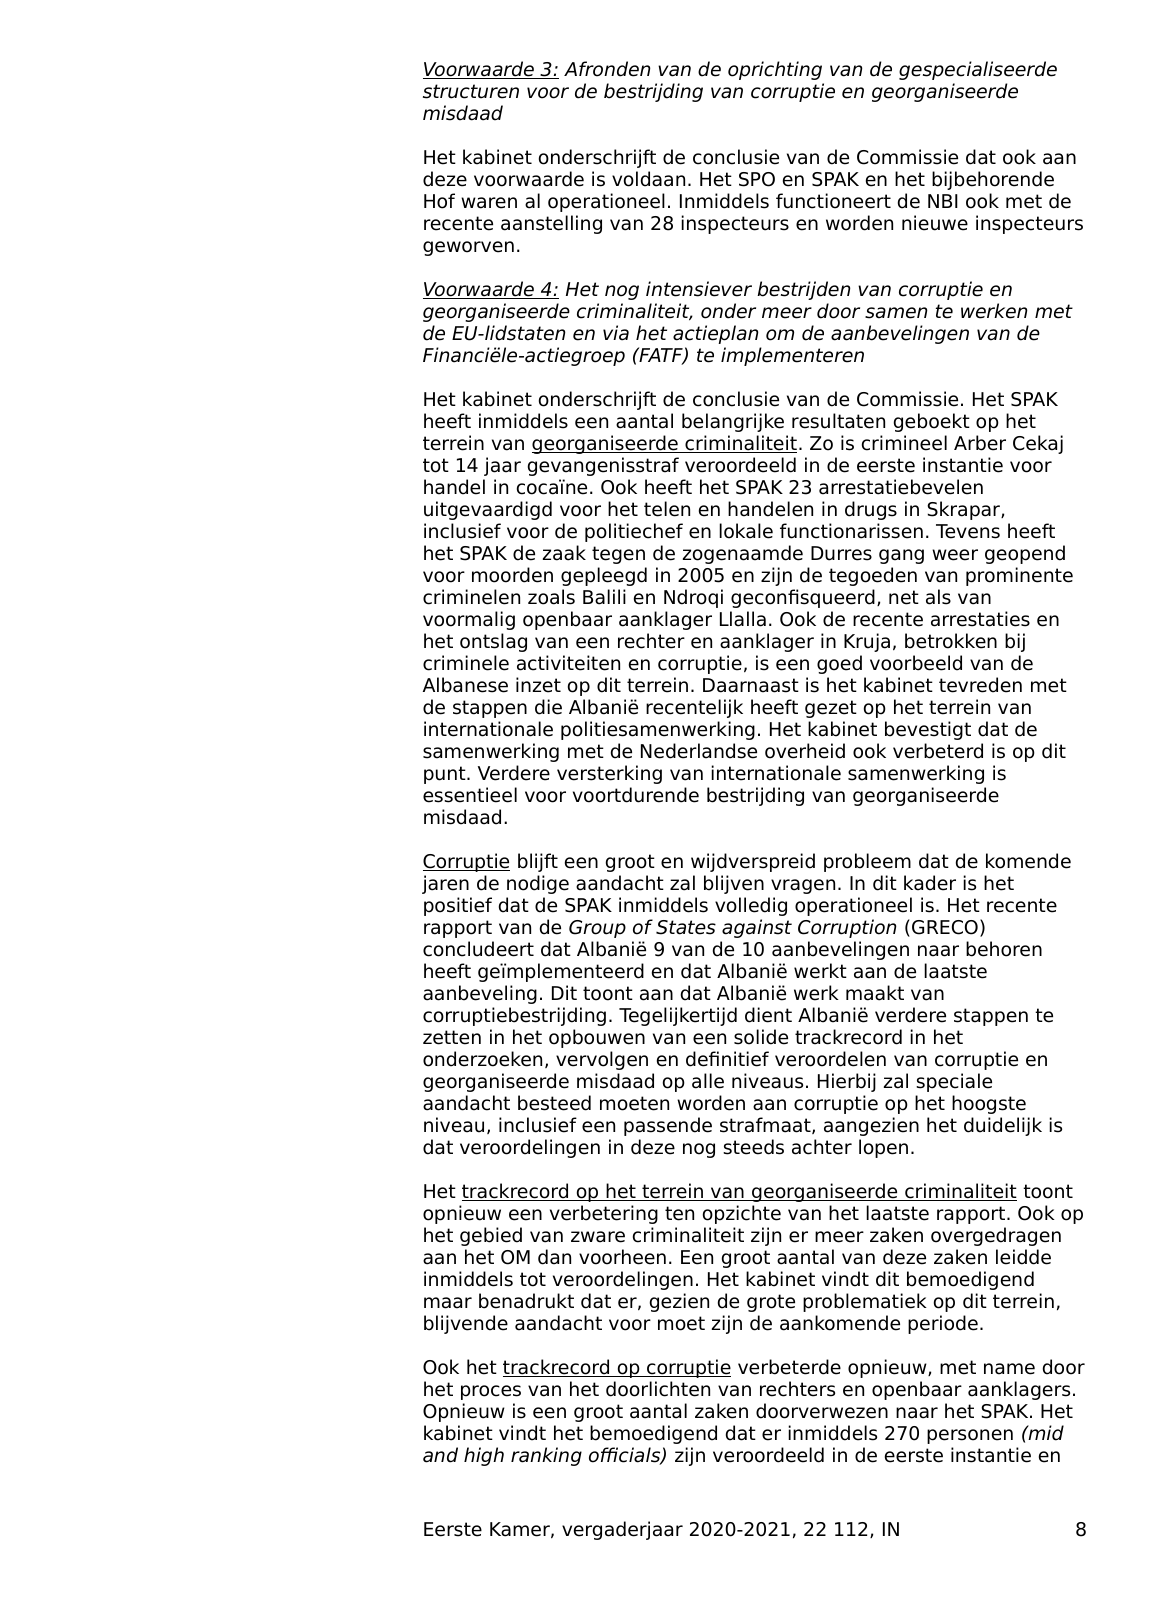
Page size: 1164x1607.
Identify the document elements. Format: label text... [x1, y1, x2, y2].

text Het trackrecord op het terrein van georganiseerde criminaliteit toont opnieuw een verbetering ten opzichte van het laatste rapport. Ook op het gebied van zware criminaliteit zijn er meer zaken overgedragen aan het OM dan voorheen. Een groot aantal van deze zaken leidde inmiddels tot veroordelingen. Het kabinet vindt dit bemoedigend maar benadrukt dat er, gezien de grote problematiek op dit terrein, blijvende aandacht voor moet zijn de aankomende periode. [422, 1181, 1087, 1335]
text Ook het trackrecord op corruptie verbeterde opnieuw, met name door het proces van het doorlichten van rechters en openbaar aanklagers. Opnieuw is een groot aantal zaken doorverwezen naar het SPAK. Het kabinet vindt het bemoedigend dat er inmiddels 270 personen (mid and high ranking officials) zijn veroordeeld in de eerste instantie en [422, 1357, 1087, 1467]
subtitle Voorwaarde 3: Afronden van de oprichting van de gespecialiseerde structuren voor de bestrijding van corruptie en georganiseerde misdaad [422, 59, 1087, 125]
text Het kabinet onderschrijft de conclusie van de Commissie dat ook aan deze voorwaarde is voldaan. Het SPO en SPAK en het bijbehorende Hof waren al operationeel. Inmiddels functioneert de NBI ook met de recente aanstelling van 28 inspecteurs en worden nieuwe inspecteurs geworven. [422, 147, 1087, 257]
text Het kabinet onderschrijft de conclusie van de Commissie. Het SPAK heeft inmiddels een aantal belangrijke resultaten geboekt op het terrein van georganiseerde criminaliteit. Zo is crimineel Arber Cekaj tot 14 jaar gevangenisstraf veroordeeld in de eerste instantie voor handel in cocaïne. Ook heeft het SPAK 23 arrestatiebevelen uitgevaardigd voor het telen en handelen in drugs in Skrapar, inclusief voor de politiechef en lokale functionarissen. Tevens heeft het SPAK de zaak tegen de zogenaamde Durres gang weer geopend voor moorden gepleegd in 2005 en zijn de tegoeden van prominente criminelen zoals Balili en Ndroqi geconfisqueerd, net als van voormalig openbaar aanklager Llalla. Ook de recente arrestaties en het ontslag van een rechter en aanklager in Kruja, betrokken bij criminele activiteiten en corruptie, is een goed voorbeeld van de Albanese inzet op dit terrein. Daarnaast is het kabinet tevreden met de stappen die Albanië recentelijk heeft gezet op het terrein van internationale politiesamenwerking. Het kabinet bevestigt dat de samenwerking met de Nederlandse overheid ook verbeterd is op dit punt. Verdere versterking van internationale samenwerking is essentieel voor voortdurende bestrijding van georganiseerde misdaad. [422, 389, 1087, 829]
text Corruptie blijft een groot en wijdverspreid probleem dat de komende jaren de nodige aandacht zal blijven vragen. In dit kader is het positief dat de SPAK inmiddels volledig operationeel is. Het recente rapport van de Group of States against Corruption (GRECO) concludeert dat Albanië 9 van de 10 aanbevelingen naar behoren heeft geïmplementeerd en dat Albanië werkt aan de laatste aanbeveling. Dit toont aan dat Albanië werk maakt van corruptiebestrijding. Tegelijkertijd dient Albanië verdere stappen te zetten in het opbouwen van een solide trackrecord in het onderzoeken, vervolgen en definitief veroordelen van corruptie en georganiseerde misdaad op alle niveaus. Hierbij zal speciale aandacht besteed moeten worden aan corruptie op het hoogste niveau, inclusief een passende strafmaat, aangezien het duidelijk is dat veroordelingen in deze nog steeds achter lopen. [422, 851, 1087, 1159]
subtitle Voorwaarde 4: Het nog intensiever bestrijden van corruptie en georganiseerde criminaliteit, onder meer door samen te werken met de EU-lidstaten en via het actieplan om de aanbevelingen van de Financiële-actiegroep (FATF) te implementeren [422, 279, 1087, 367]
